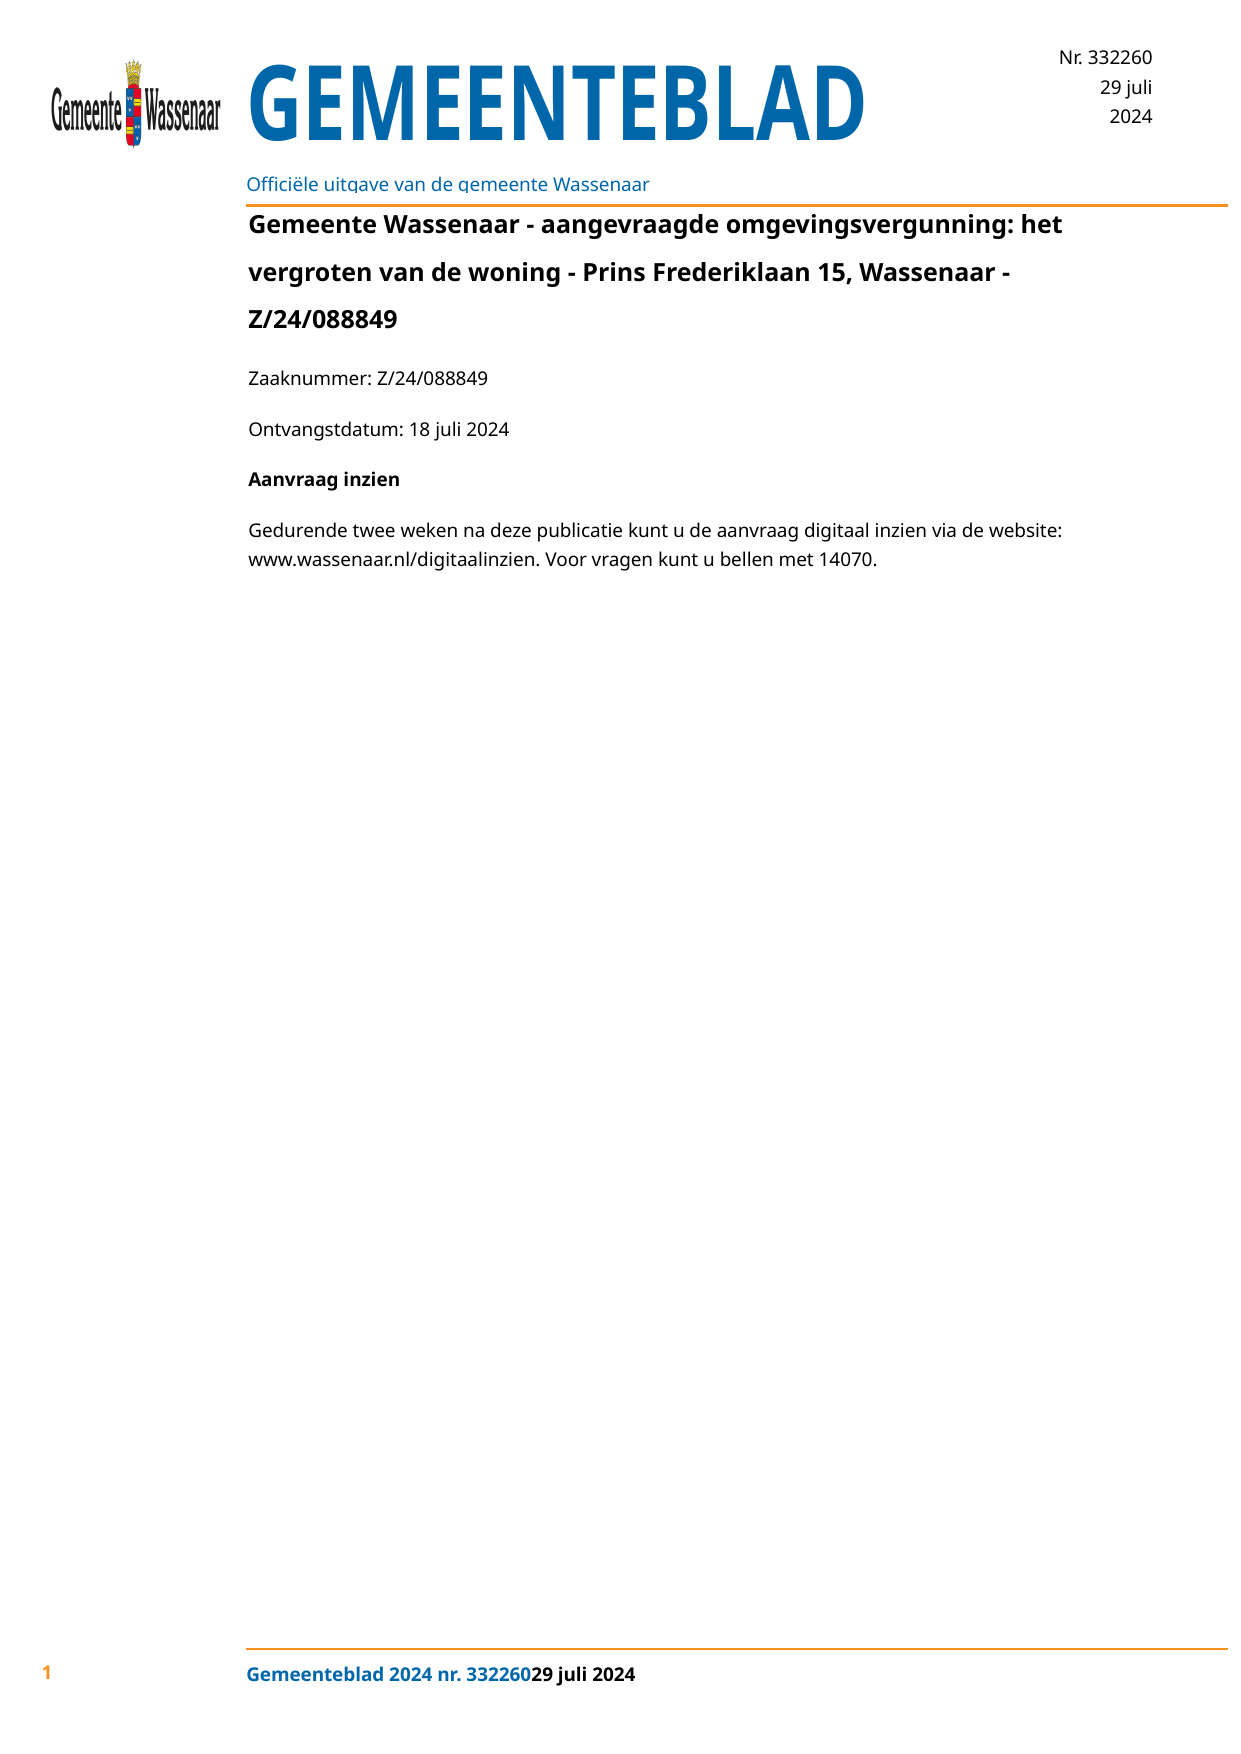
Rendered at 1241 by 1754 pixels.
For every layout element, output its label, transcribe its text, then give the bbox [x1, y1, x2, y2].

text Gedurende twee weken na deze publicatie kunt u de aanvraag digitaal inzien via de website: www.wassenaar.nl/digitaalinzien. Voor vragen kunt u bellen met 14070. [248, 517, 1152, 572]
text Gemeente Wassenaar - aangevraagde omgevingsvergunning: het vergroten van de woning - Prins Frederiklaan 15, Wassenaar - Z/24/088849 [248, 207, 1152, 336]
text Zaaknummer: Z/24/088849 [248, 366, 1152, 391]
text Ontvangstdatum: 18 juli 2024 [248, 416, 1152, 442]
text Aanvraag inzien [248, 466, 1152, 492]
picture [41, 47, 231, 172]
